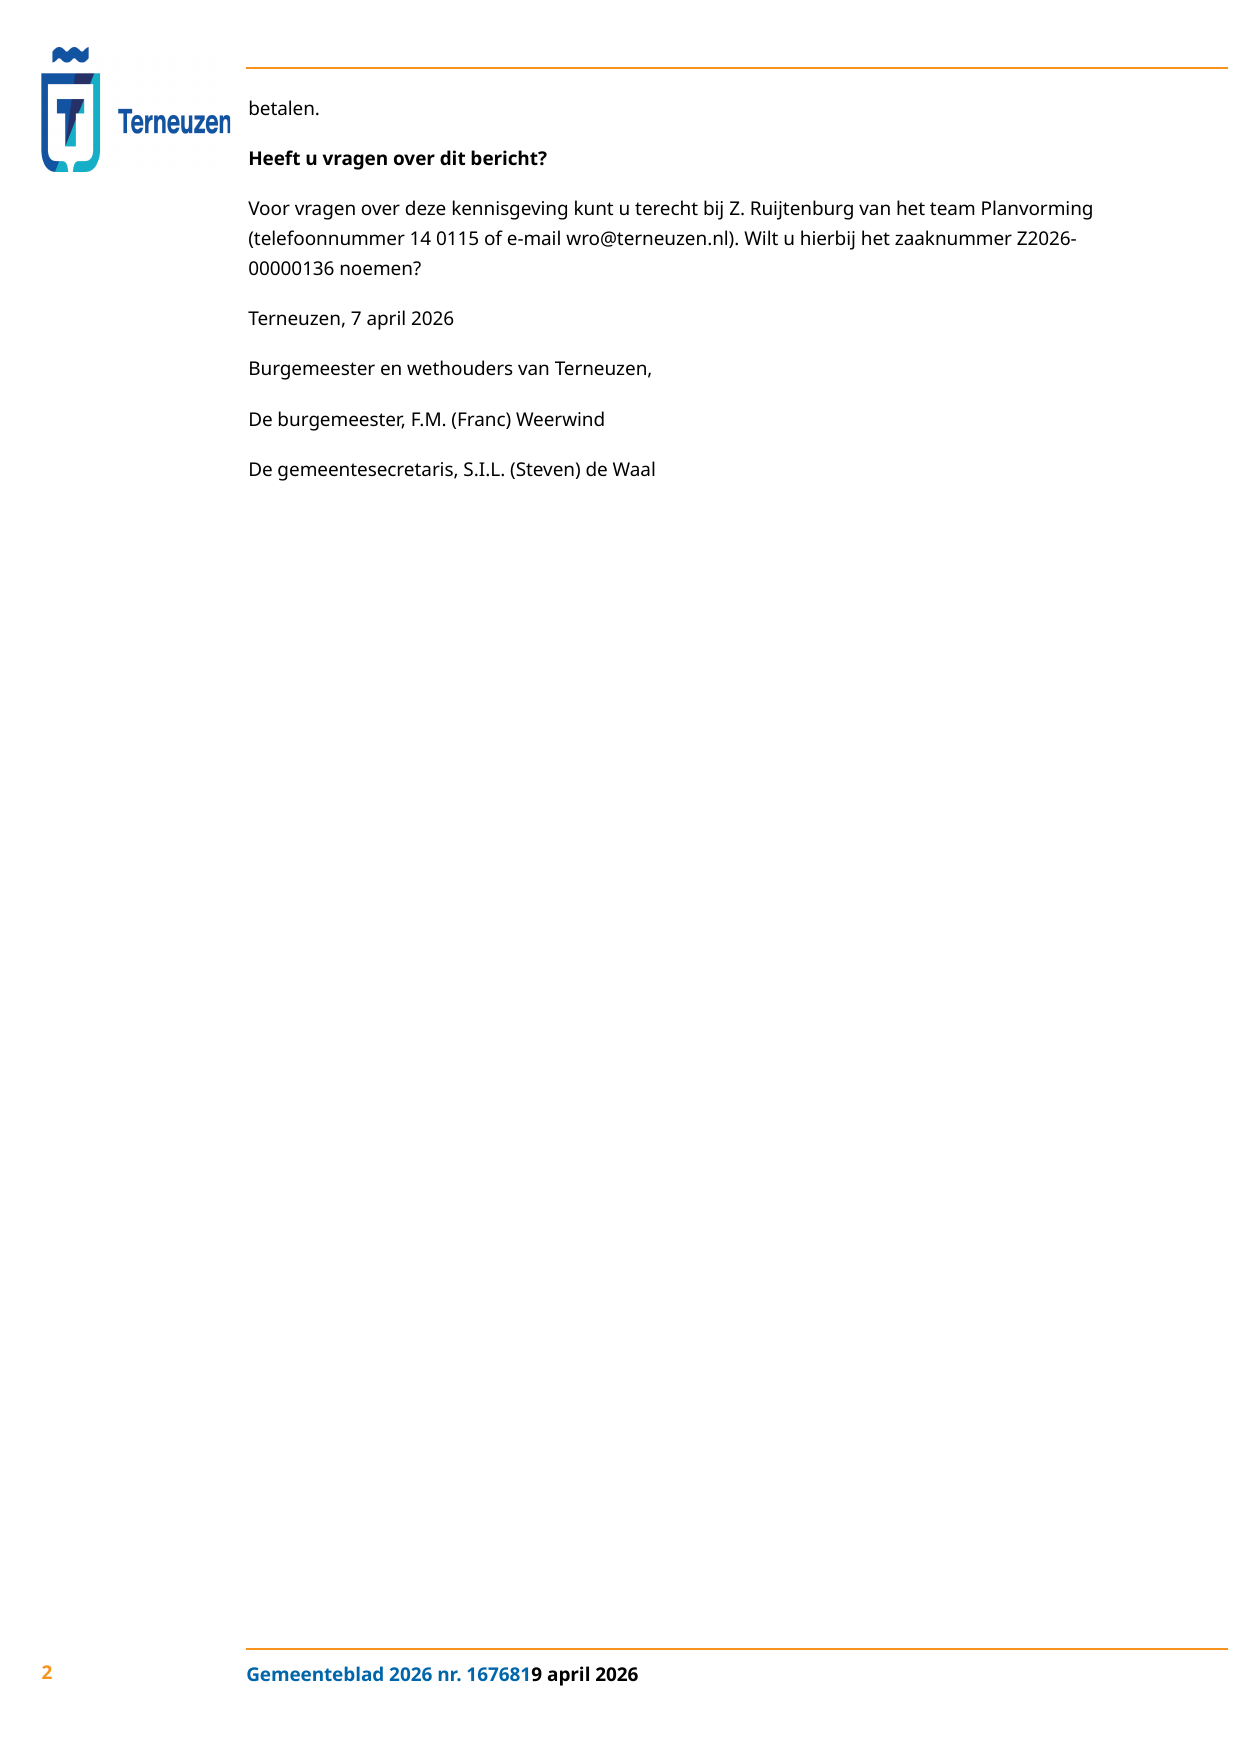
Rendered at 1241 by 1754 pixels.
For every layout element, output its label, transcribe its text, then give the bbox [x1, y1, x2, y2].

picture [41, 47, 231, 172]
text De burgemeester, F.M. (Franc) Weerwind [248, 406, 1152, 432]
text De gemeentesecretaris, S.I.L. (Steven) de Waal [248, 456, 1152, 482]
text Heeft u vragen over dit bericht? [248, 145, 1152, 171]
text Burgemeester en wethouders van Terneuzen, [248, 356, 1152, 381]
text betalen. [248, 95, 1152, 121]
text Voor vragen over deze kennisgeving kunt u terecht bij Z. Ruijtenburg van het team Planvorming (telefoonnummer 14 0115 of e-mail wro@terneuzen.nl). Wilt u hierbij het zaaknummer Z2026-00000136 noemen? [248, 196, 1152, 281]
text Terneuzen, 7 april 2026 [248, 305, 1152, 331]
